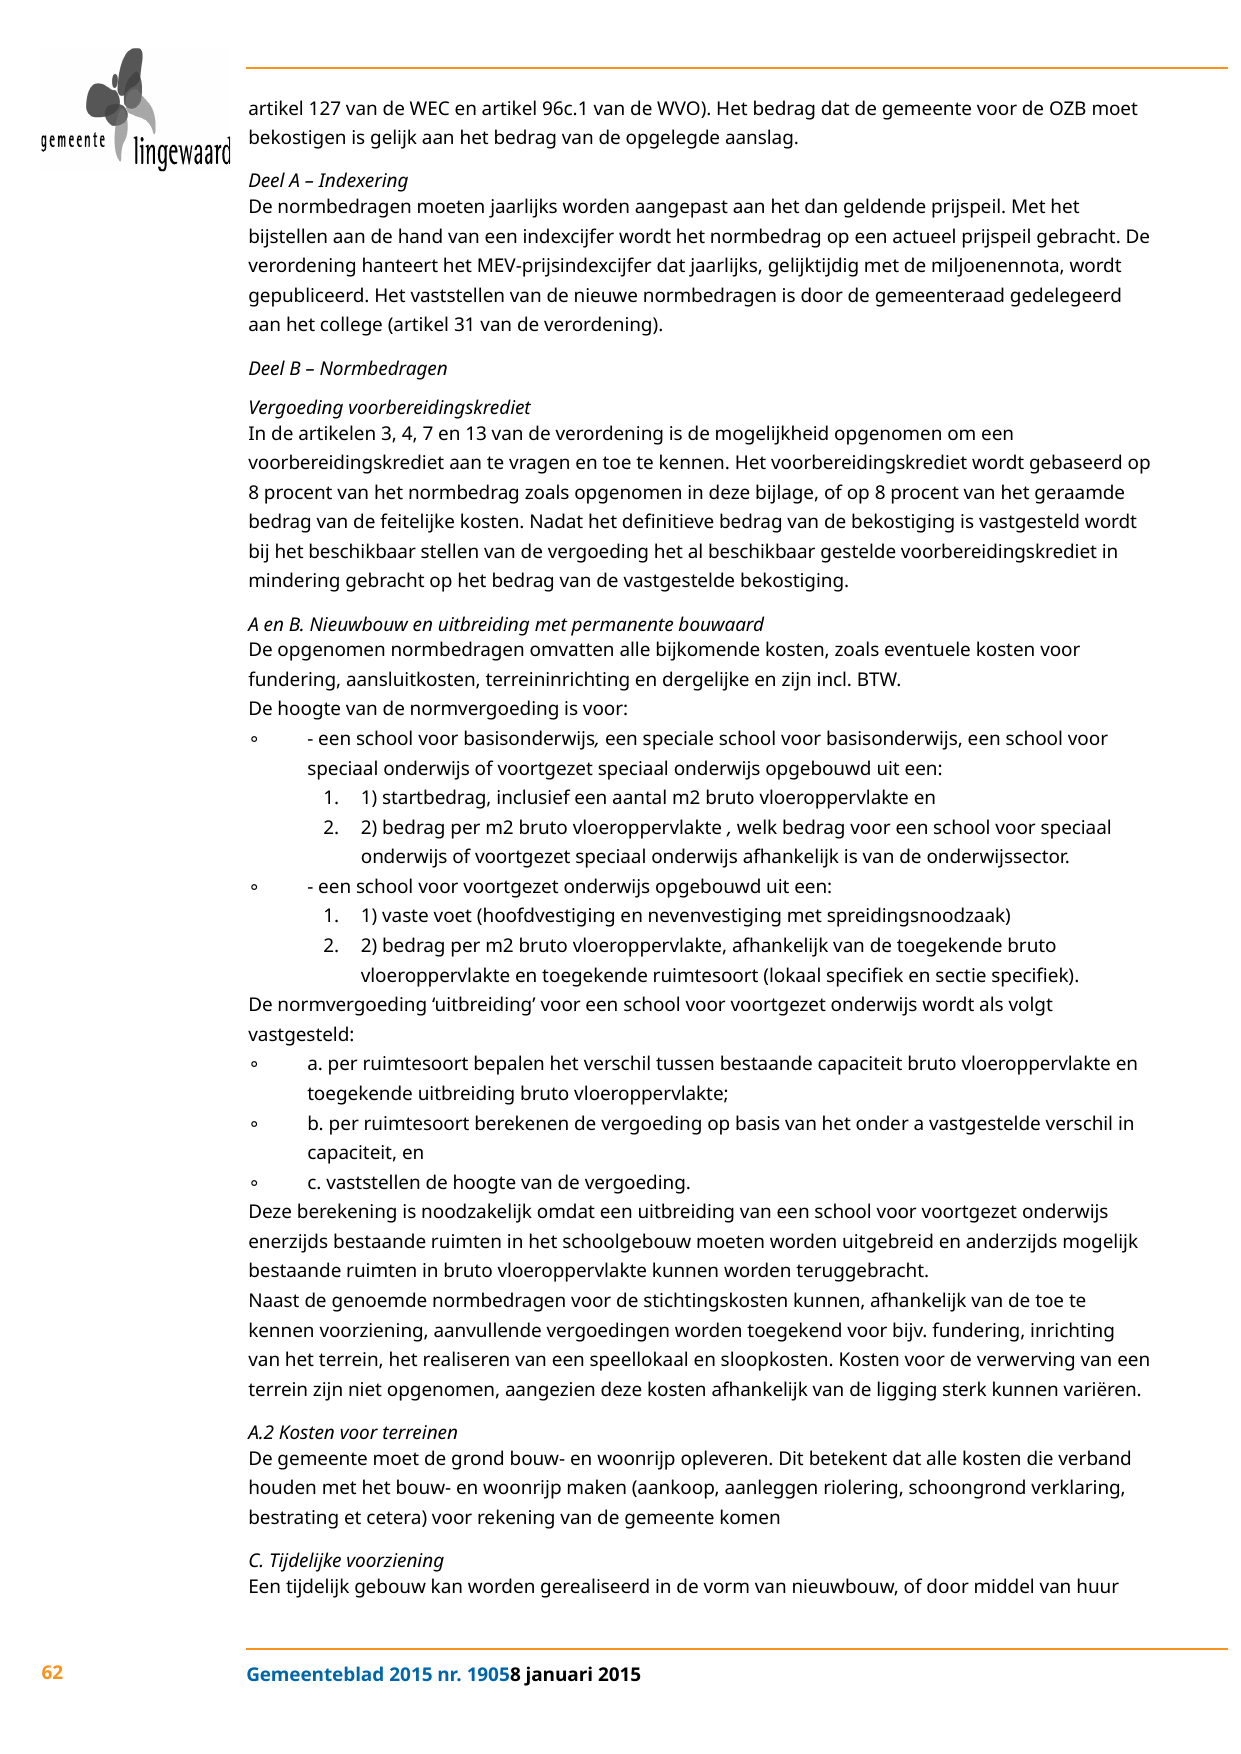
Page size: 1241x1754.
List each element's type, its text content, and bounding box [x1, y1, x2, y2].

picture [41, 47, 231, 172]
list - een school voor voortgezet onderwijs opgebouwd uit een: [248, 873, 1152, 899]
text artikel 127 van de WEC en artikel 96c.1 van de WVO). Het bedrag dat de gemeente voor de OZB moet bekostigen is gelijk aan het bedrag van de opgelegde aanslag. [248, 95, 1152, 150]
list b. per ruimtesoort berekenen de vergoeding op basis van het onder a vastgestelde verschil in capaciteit, en [248, 1110, 1152, 1165]
list 1) startbedrag, inclusief een aantal m2 bruto vloeroppervlakte en [323, 784, 1152, 810]
text Deze berekening is noodzakelijk omdat een uitbreiding van een school voor voortgezet onderwijs enerzijds bestaande ruimten in het schoolgebouw moeten worden uitgebreid en anderzijds mogelijk bestaande ruimten in bruto vloeroppervlakte kunnen worden teruggebracht. [248, 1198, 1152, 1283]
text De hoogte van de normvergoeding is voor: [248, 696, 1152, 721]
text Deel B – Normbedragen [248, 355, 1152, 380]
text Een tijdelijk gebouw kan worden gerealiseerd in de vorm van nieuwbouw, of door middel van huur [248, 1573, 1152, 1599]
list 2) bedrag per m2 bruto vloeroppervlakte, afhankelijk van de toegekende bruto vloeroppervlakte en toegekende ruimtesoort (lokaal specifiek en sectie specifiek). [323, 932, 1152, 988]
text De gemeente moet de grond bouw- en woonrijp opleveren. Dit betekent dat alle kosten die verband houden met het bouw- en woonrijp maken (aankoop, aanleggen riolering, schoongrond verklaring, bestrating et cetera) voor rekening van de gemeente komen [248, 1445, 1152, 1530]
text Deel A – Indexering [248, 167, 1152, 193]
text A en B. Nieuwbouw en uitbreiding met permanente bouwaard [248, 611, 1152, 636]
text Naast de genoemde normbedragen voor de stichtingskosten kunnen, afhankelijk van de toe te kennen voorziening, aanvullende vergoedingen worden toegekend voor bijv. fundering, inrichting van het terrein, het realiseren van een speellokaal en sloopkosten. Kosten voor de verwerving van een terrein zijn niet opgenomen, aangezien deze kosten afhankelijk van de ligging sterk kunnen variëren. [248, 1287, 1152, 1402]
list c. vaststellen de hoogte van de vergoeding. [248, 1169, 1152, 1195]
text A.2 Kosten voor terreinen [248, 1419, 1152, 1445]
text In de artikelen 3, 4, 7 en 13 van de verordening is de mogelijkheid opgenomen om een voorbereidingskrediet aan te vragen en toe te kennen. Het voorbereidingskrediet wordt gebaseerd op 8 procent van het normbedrag zoals opgenomen in deze bijlage, of op 8 procent van het geraamde bedrag van de feitelijke kosten. Nadat het definitieve bedrag van de bekostiging is vastgesteld wordt bij het beschikbaar stellen van de vergoeding het al beschikbaar gestelde voorbereidingskrediet in mindering gebracht op het bedrag van de vastgestelde bekostiging. [248, 420, 1152, 593]
list a. per ruimtesoort bepalen het verschil tussen bestaande capaciteit bruto vloeroppervlakte en toegekende uitbreiding bruto vloeroppervlakte; [248, 1051, 1152, 1106]
text De normvergoeding ‘uitbreiding’ voor een school voor voortgezet onderwijs wordt als volgt vastgesteld: [248, 991, 1152, 1047]
text Vergoeding voorbereidingskrediet [248, 394, 1152, 420]
list 1) vaste voet (hoofdvestiging en nevenvestiging met spreidingsnoodzaak) [323, 903, 1152, 928]
list - een school voor basisonderwijs, een speciale school voor basisonderwijs, een school voor speciaal onderwijs of voortgezet speciaal onderwijs opgebouwd uit een: [248, 725, 1152, 781]
text De opgenomen normbedragen omvatten alle bijkomende kosten, zoals eventuele kosten voor fundering, aansluitkosten, terreininrichting en dergelijke en zijn incl. BTW. [248, 636, 1152, 692]
list 2) bedrag per m2 bruto vloeroppervlakte , welk bedrag voor een school voor speciaal onderwijs of voortgezet speciaal onderwijs afhankelijk is van de onderwijssector. [323, 814, 1152, 869]
text De normbedragen moeten jaarlijks worden aangepast aan het dan geldende prijspeil. Met het bijstellen aan de hand van een indexcijfer wordt het normbedrag op een actueel prijspeil gebracht. De verordening hanteert het MEV-prijsindexcijfer dat jaarlijks, gelijktijdig met de miljoenennota, wordt gepubliceerd. Het vaststellen van de nieuwe normbedragen is door de gemeenteraad gedelegeerd aan het college (artikel 31 van de verordening). [248, 193, 1152, 337]
text C. Tijdelijke voorziening [248, 1547, 1152, 1573]
